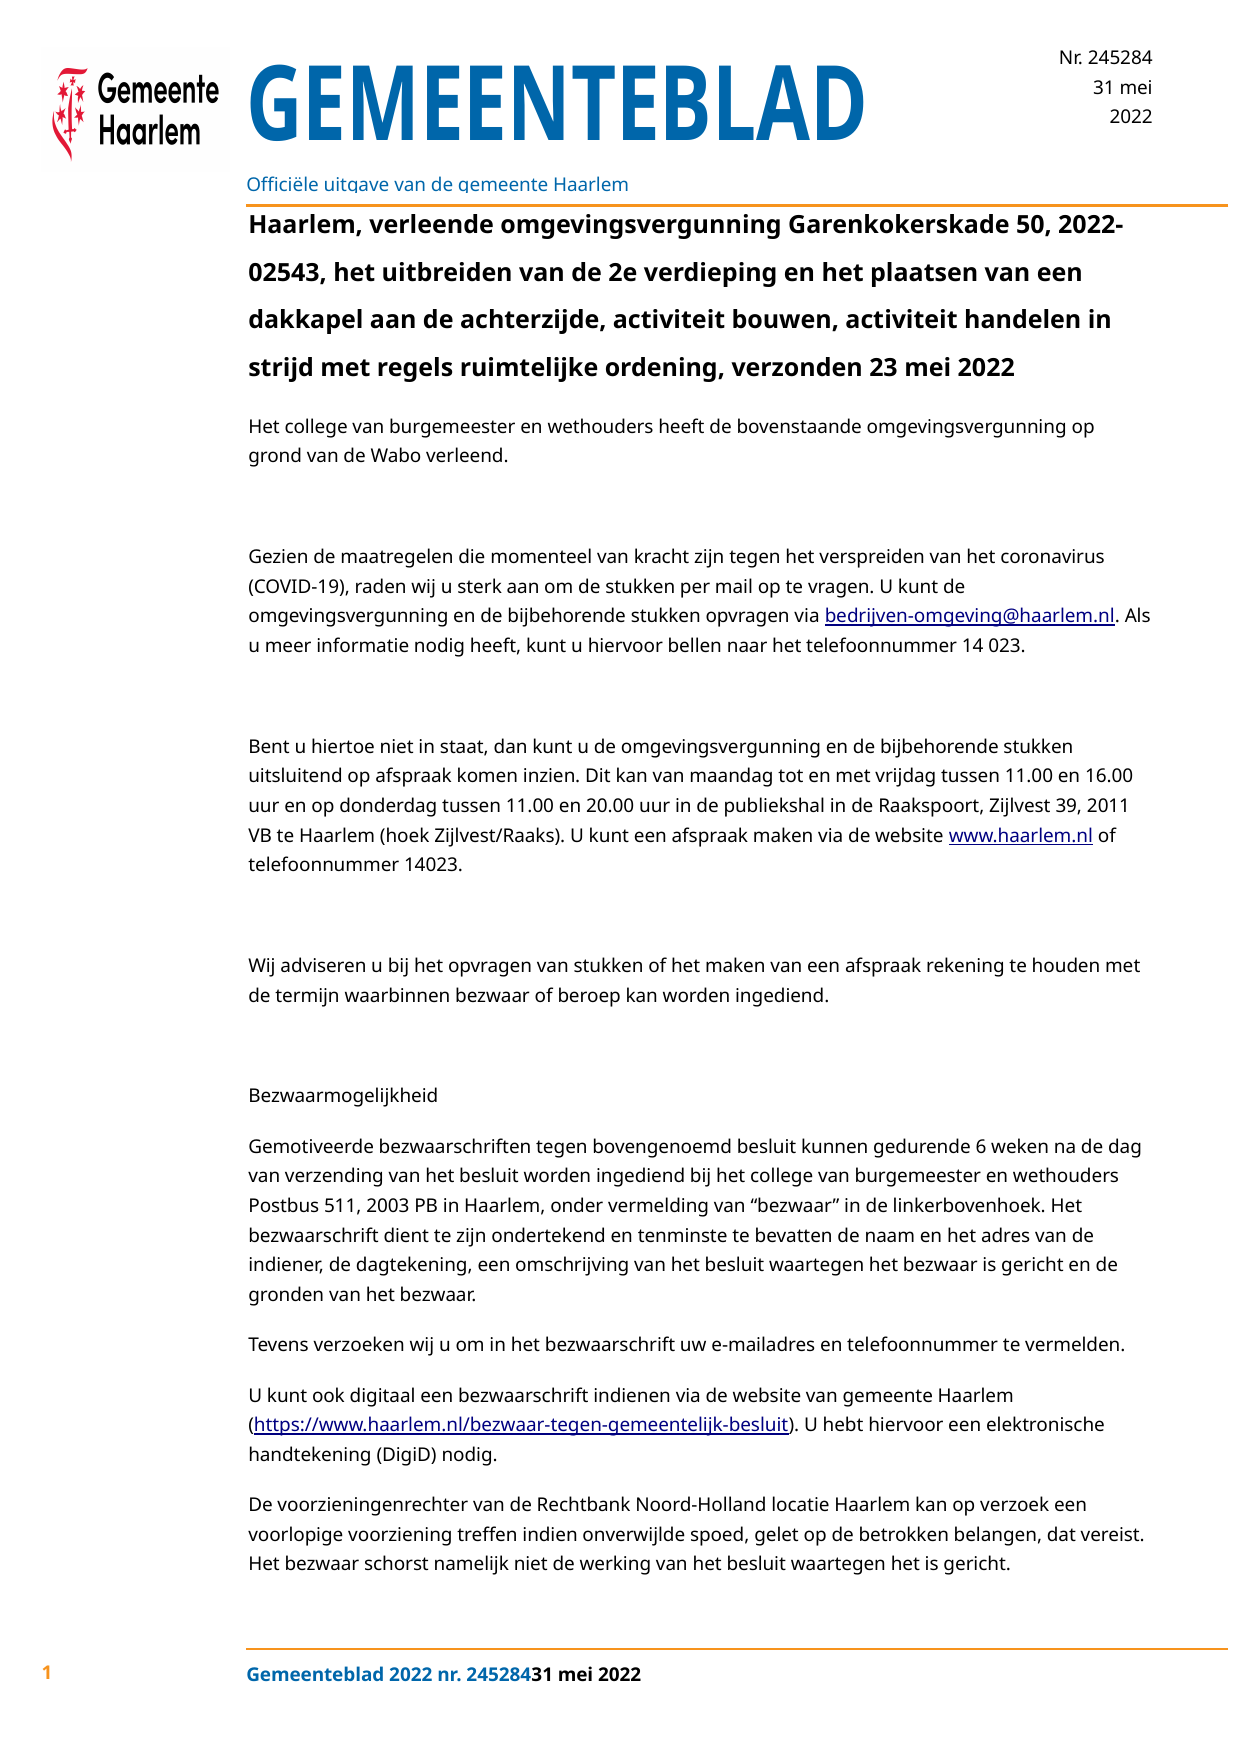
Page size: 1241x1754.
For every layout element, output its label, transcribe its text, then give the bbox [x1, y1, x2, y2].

text Tevens verzoeken wij u om in het bezwaarschrift uw e-mailadres en telefoonnummer te vermelden. [248, 1331, 1152, 1357]
text Gemotiveerde bezwaarschriften tegen bovengenoemd besluit kunnen gedurende 6 weken na de dag van verzending van het besluit worden ingediend bij het college van burgemeester en wethouders Postbus 511, 2003 PB in Haarlem, onder vermelding van “bezwaar” in de linkerbovenhoek. Het bezwaarschrift dient te zijn ondertekend en tenminste te bevatten de naam en het adres van de indiener, de dagtekening, een omschrijving van het besluit waartegen het bezwaar is gericht en de gronden van het bezwaar. [248, 1133, 1152, 1307]
text Bezwaarmogelijkheid [248, 1083, 1152, 1108]
text Haarlem, verleende omgevingsvergunning Garenkokerskade 50, 2022-02543, het uitbreiden van de 2e verdieping en het plaatsen van een dakkapel aan de achterzijde, activiteit bouwen, activiteit handelen in strijd met regels ruimtelijke ordening, verzonden 23 mei 2022 [248, 207, 1152, 384]
text Gezien de maatregelen die momenteel van kracht zijn tegen het verspreiden van het coronavirus (COVID-19), raden wij u sterk aan om de stukken per mail op te vragen. U kunt de omgevingsvergunning en de bijbehorende stukken opvragen via bedrijven-omgeving@haarlem.nl. Als u meer informatie nodig heeft, kunt u hiervoor bellen naar het telefoonnummer 14 023. [248, 543, 1152, 658]
text Het college van burgemeester en wethouders heeft de bovenstaande omgevingsvergunning op grond van de Wabo verleend. [248, 413, 1152, 468]
text De voorzieningenrechter van de Rechtbank Noord-Holland locatie Haarlem kan op verzoek een voorlopige voorziening treffen indien onverwijlde spoed, gelet op de betrokken belangen, dat vereist. Het bezwaar schorst namelijk niet de werking van het besluit waartegen het is gericht. [248, 1491, 1152, 1576]
text Wij adviseren u bij het opvragen van stukken of het maken van een afspraak rekening te houden met de termijn waarbinnen bezwaar of beroep kan worden ingediend. [248, 952, 1152, 1008]
text Bent u hiertoe niet in staat, dan kunt u de omgevingsvergunning en de bijbehorende stukken uitsluitend op afspraak komen inzien. Dit kan van maandag tot en met vrijdag tussen 11.00 en 16.00 uur en op donderdag tussen 11.00 en 20.00 uur in de publiekshal in de Raakspoort, Zijlvest 39, 2011 VB te Haarlem (hoek Zijlvest/Raaks). U kunt een afspraak maken via de website www.haarlem.nl of telefoonnummer 14023. [248, 733, 1152, 877]
picture [41, 47, 231, 172]
text U kunt ook digitaal een bezwaarschrift indienen via de website van gemeente Haarlem (https://www.haarlem.nl/bezwaar-tegen-gemeentelijk-besluit). U hebt hiervoor een elektronische handtekening (DigiD) nodig. [248, 1382, 1152, 1467]
